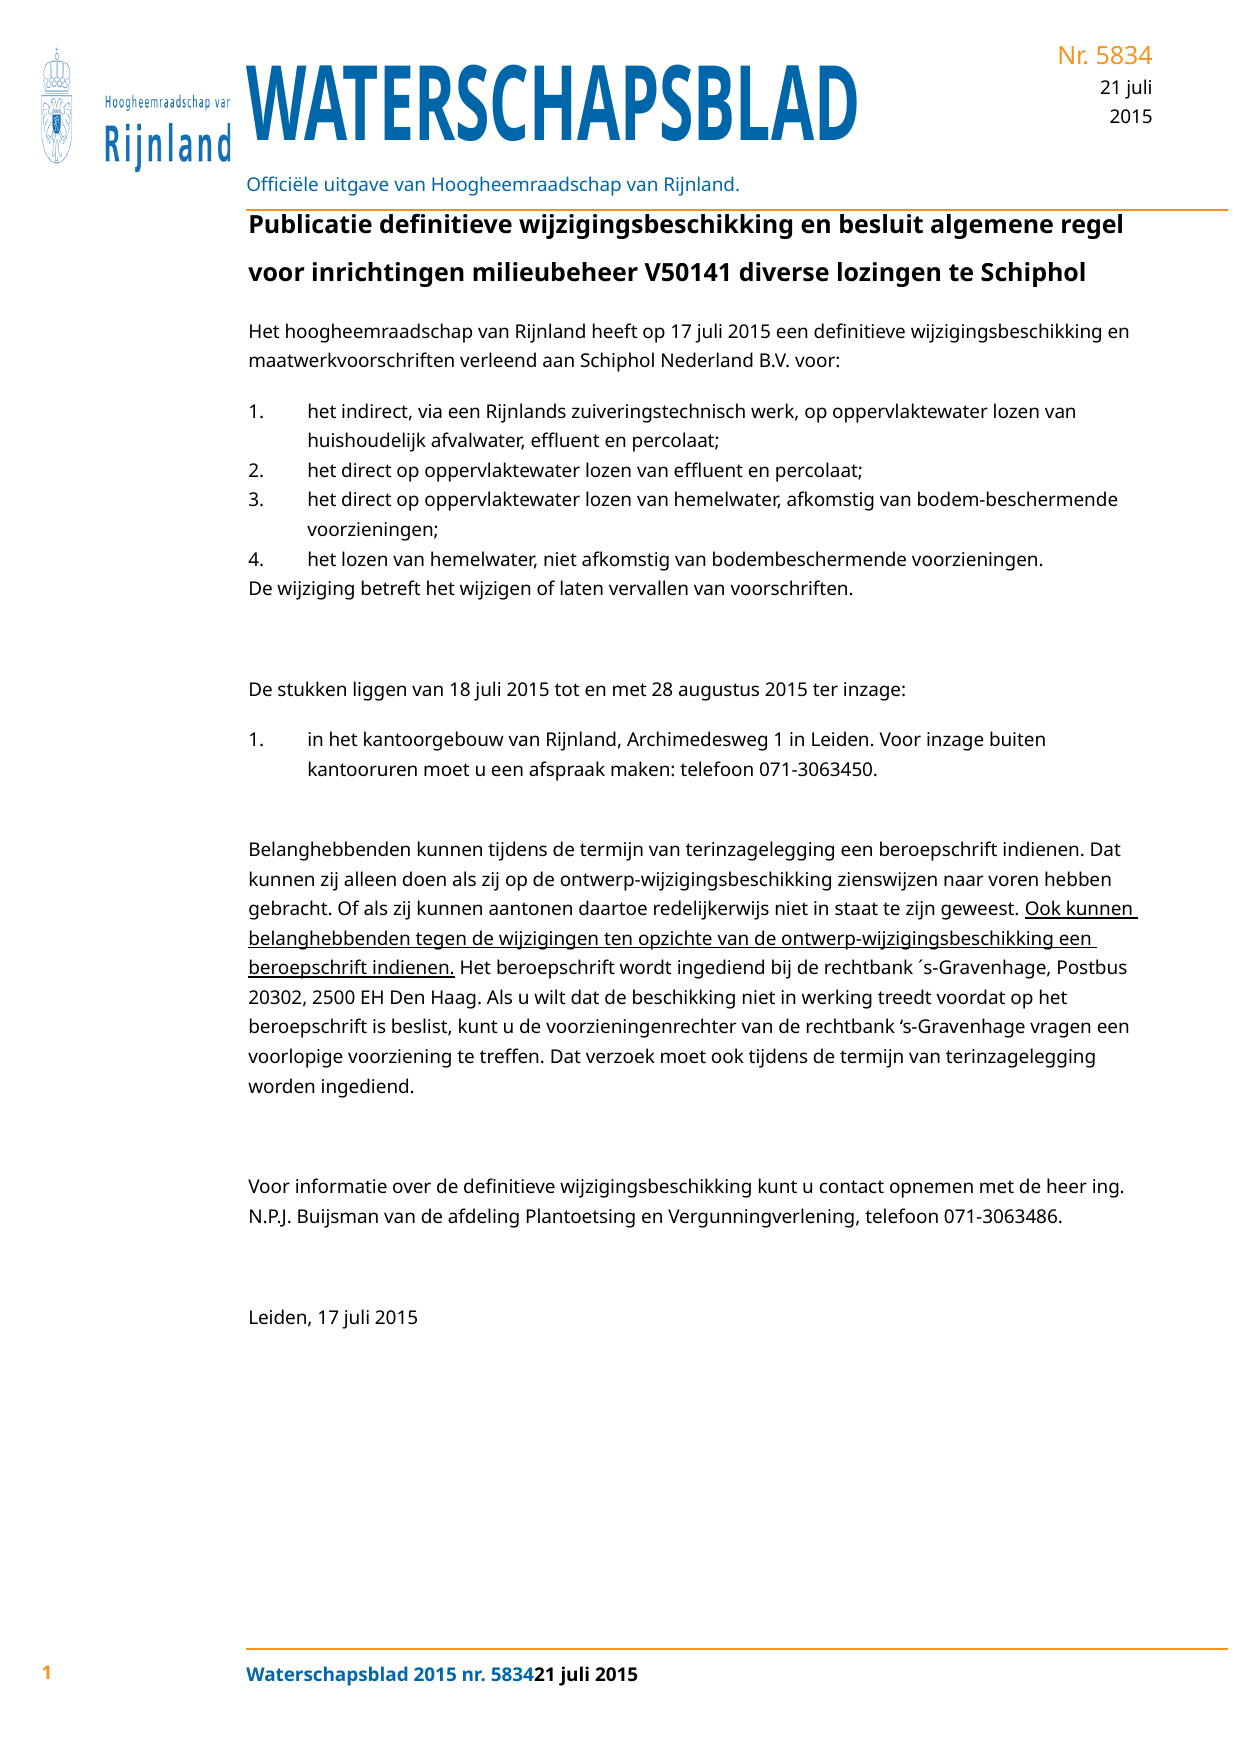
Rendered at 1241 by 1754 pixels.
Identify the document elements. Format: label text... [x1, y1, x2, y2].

text Het hoogheemraadschap van Rijnland heeft op 17 juli 2015 een definitieve wijzigingsbeschikking en maatwerkvoorschriften verleend aan Schiphol Nederland B.V. voor: [248, 318, 1152, 373]
picture [41, 47, 231, 172]
text De wijziging betreft het wijzigen of laten vervallen van voorschriften. [248, 575, 1152, 601]
text Publicatie definitieve wijzigingsbeschikking en besluit algemene regel voor inrichtingen milieubeheer V50141 diverse lozingen te Schiphol [248, 211, 1152, 288]
text De stukken liggen van 18 juli 2015 tot en met 28 augustus 2015 ter inzage: [248, 676, 1152, 702]
text Voor informatie over de definitieve wijzigingsbeschikking kunt u contact opnemen met de heer ing. N.P.J. Buijsman van de afdeling Plantoetsing en Vergunningverlening, telefoon 071-3063486. [248, 1174, 1152, 1229]
list het indirect, via een Rijnlands zuiveringstechnisch werk, op oppervlaktewater lozen van huishoudelijk afvalwater, effluent en percolaat; [248, 398, 1152, 453]
text Leiden, 17 juli 2015 [248, 1304, 1152, 1330]
list het direct op oppervlaktewater lozen van effluent en percolaat; [248, 457, 1152, 483]
list het lozen van hemelwater, niet afkomstig van bodembeschermende voorzieningen. [248, 546, 1152, 572]
list in het kantoorgebouw van Rijnland, Archimedesweg 1 in Leiden. Voor inzage buiten kantooruren moet u een afspraak maken: telefoon 071-3063450. [248, 727, 1152, 782]
text Belanghebbenden kunnen tijdens de termijn van terinzagelegging een beroepschrift indienen. Dat kunnen zij alleen doen als zij op de ontwerp-wijzigingsbeschikking zienswijzen naar voren hebben gebracht. Of als zij kunnen aantonen daartoe redelijkerwijs niet in staat te zijn geweest. Ook kunnen belanghebbenden tegen de wijzigingen ten opzichte van de ontwerp-wijzigingsbeschikking een beroepschrift indienen. Het beroepschrift wordt ingediend bij de rechtbank ´s-Gravenhage, Postbus 20302, 2500 EH Den Haag. Als u wilt dat de beschikking niet in werking treedt voordat op het beroepschrift is beslist, kunt u de voorzieningenrechter van de rechtbank ‘s-Gravenhage vragen een voorlopige voorziening te treffen. Dat verzoek moet ook tijdens de termijn van terinzagelegging worden ingediend. [248, 836, 1152, 1099]
list het direct op oppervlaktewater lozen van hemelwater, afkomstig van bodem-beschermende voorzieningen; [248, 487, 1152, 542]
